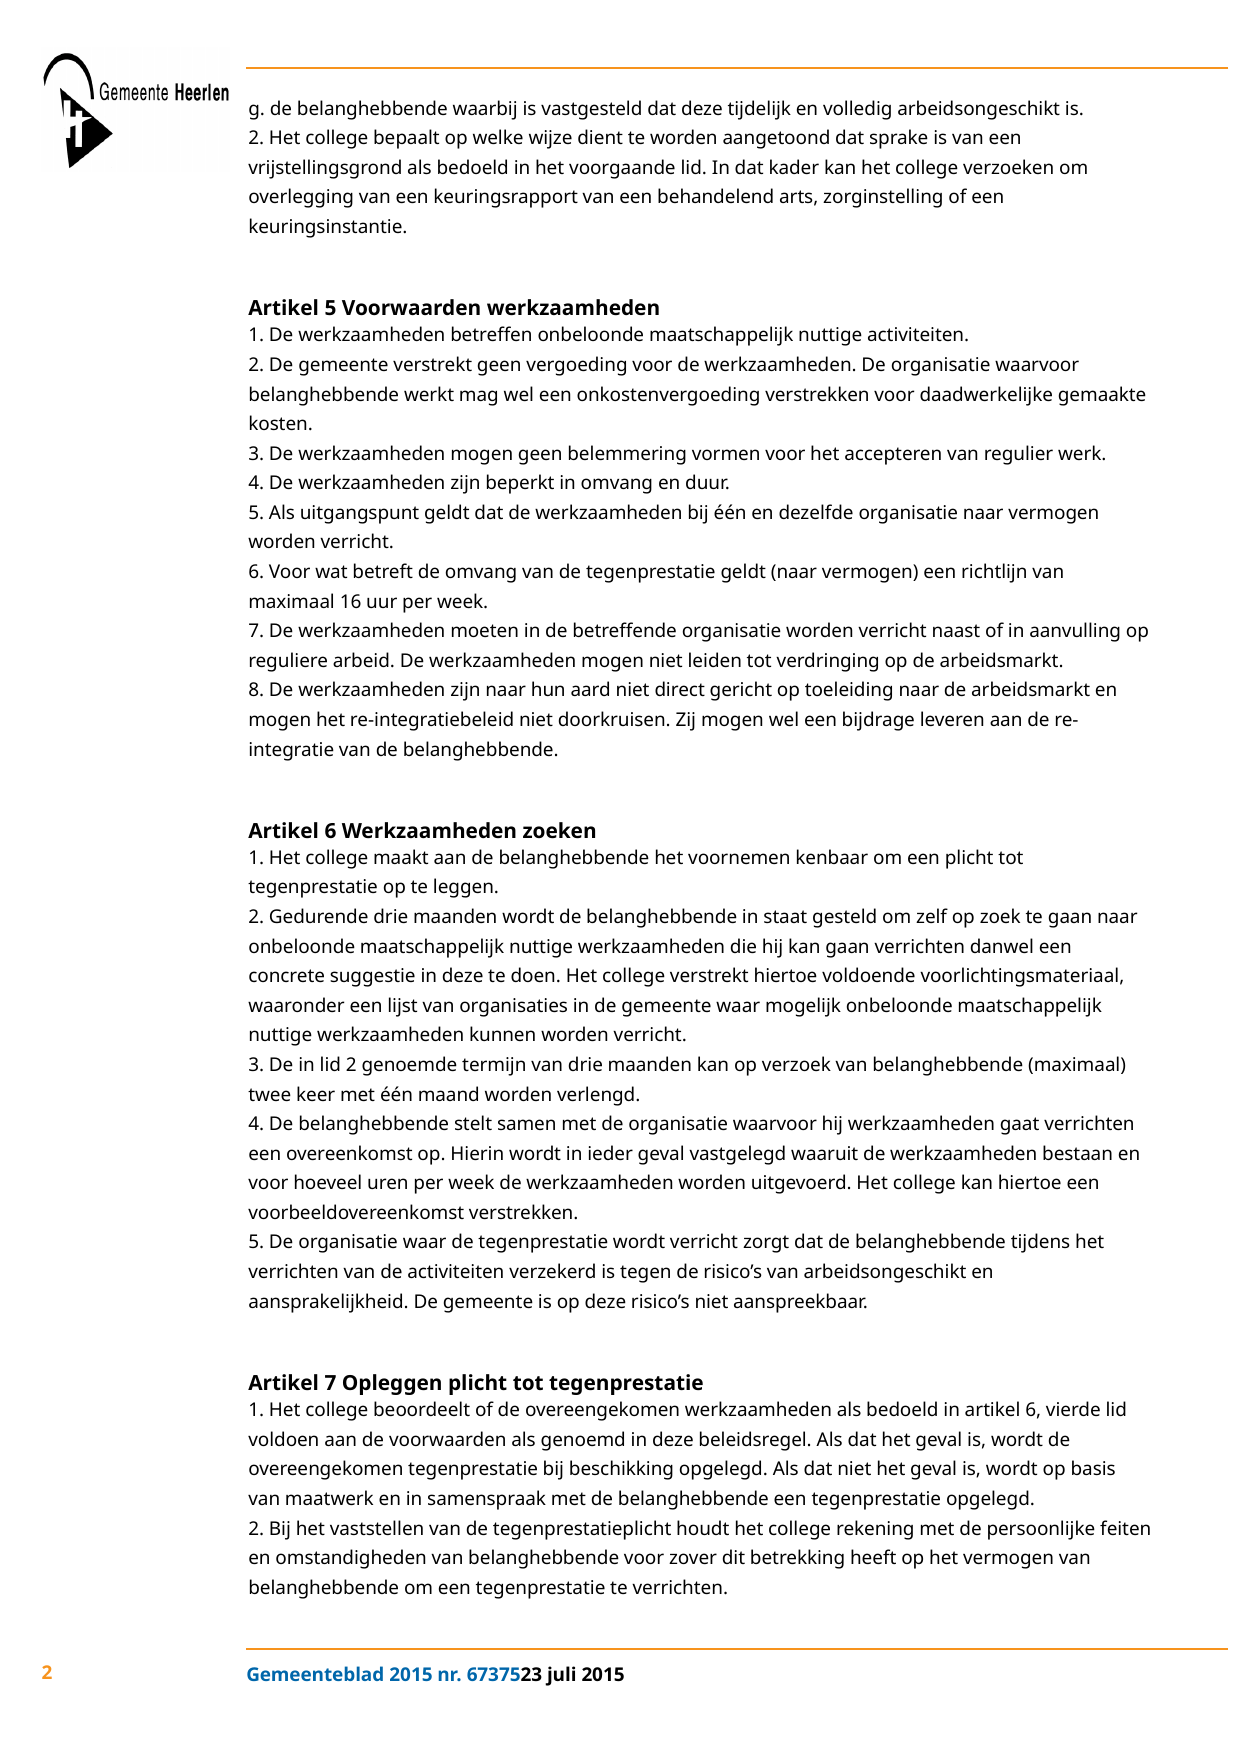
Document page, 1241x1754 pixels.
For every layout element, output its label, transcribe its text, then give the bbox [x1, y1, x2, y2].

text 5. Als uitgangspunt geldt dat de werkzaamheden bij één en dezelfde organisatie naar vermogen worden verricht. [248, 499, 1152, 554]
text 5. De organisatie waar de tegenprestatie wordt verricht zorgt dat de belanghebbende tijdens het verrichten van de activiteiten verzekerd is tegen de risico’s van arbeidsongeschikt en aansprakelijkheid. De gemeente is op deze risico’s niet aanspreekbaar. [248, 1229, 1152, 1314]
text 1. De werkzaamheden betreffen onbeloonde maatschappelijk nuttige activiteiten. [248, 322, 1152, 347]
text 1. Het college beoordeelt of de overeengekomen werkzaamheden als bedoeld in artikel 6, vierde lid voldoen aan de voorwaarden als genoemd in deze beleidsregel. Als dat het geval is, wordt de overeengekomen tegenprestatie bij beschikking opgelegd. Als dat niet het geval is, wordt op basis van maatwerk en in samenspraak met de belanghebbende een tegenprestatie opgelegd. [248, 1396, 1152, 1511]
text 2. Bij het vaststellen van de tegenprestatieplicht houdt het college rekening met de persoonlijke feiten en omstandigheden van belanghebbende voor zover dit betrekking heeft op het vermogen van belanghebbende om een tegenprestatie te verrichten. [248, 1515, 1152, 1599]
text Artikel 6 Werkzaamheden zoeken [248, 816, 1152, 844]
text 3. De werkzaamheden mogen geen belemmering vormen voor het accepteren van regulier werk. [248, 440, 1152, 466]
text 2. De gemeente verstrekt geen vergoeding voor de werkzaamheden. De organisatie waarvoor belanghebbende werkt mag wel een onkostenvergoeding verstrekken voor daadwerkelijke gemaakte kosten. [248, 351, 1152, 436]
text Artikel 7 Opleggen plicht tot tegenprestatie [248, 1368, 1152, 1396]
text 3. De in lid 2 genoemde termijn van drie maanden kan op verzoek van belanghebbende (maximaal) twee keer met één maand worden verlengd. [248, 1051, 1152, 1107]
text 8. De werkzaamheden zijn naar hun aard niet direct gericht op toeleiding naar de arbeidsmarkt en mogen het re-integratiebeleid niet doorkruisen. Zij mogen wel een bijdrage leveren aan de re-integratie van de belanghebbende. [248, 677, 1152, 761]
text Artikel 5 Voorwaarden werkzaamheden [248, 293, 1152, 322]
text 7. De werkzaamheden moeten in de betreffende organisatie worden verricht naast of in aanvulling op reguliere arbeid. De werkzaamheden mogen niet leiden tot verdringing op de arbeidsmarkt. [248, 617, 1152, 673]
text 4. De belanghebbende stelt samen met de organisatie waarvoor hij werkzaamheden gaat verrichten een overeenkomst op. Hierin wordt in ieder geval vastgelegd waaruit de werkzaamheden bestaan en voor hoeveel uren per week de werkzaamheden worden uitgevoerd. Het college kan hiertoe een voorbeeldovereenkomst verstrekken. [248, 1110, 1152, 1225]
text 4. De werkzaamheden zijn beperkt in omvang en duur. [248, 469, 1152, 495]
text g. de belanghebbende waarbij is vastgesteld dat deze tijdelijk en volledig arbeidsongeschikt is. [248, 95, 1152, 121]
text 6. Voor wat betreft de omvang van de tegenprestatie geldt (naar vermogen) een richtlijn van maximaal 16 uur per week. [248, 558, 1152, 613]
text 1. Het college maakt aan de belanghebbende het voornemen kenbaar om een plicht tot tegenprestatie op te leggen. [248, 844, 1152, 899]
text 2. Het college bepaalt op welke wijze dient te worden aangetoond dat sprake is van een vrijstellingsgrond als bedoeld in het voorgaande lid. In dat kader kan het college verzoeken om overlegging van een keuringsrapport van een behandelend arts, zorginstelling of een keuringsinstantie. [248, 124, 1152, 239]
picture [41, 47, 231, 172]
text 2. Gedurende drie maanden wordt de belanghebbende in staat gesteld om zelf op zoek te gaan naar onbeloonde maatschappelijk nuttige werkzaamheden die hij kan gaan verrichten danwel een concrete suggestie in deze te doen. Het college verstrekt hiertoe voldoende voorlichtingsmateriaal, waaronder een lijst van organisaties in de gemeente waar mogelijk onbeloonde maatschappelijk nuttige werkzaamheden kunnen worden verricht. [248, 903, 1152, 1047]
